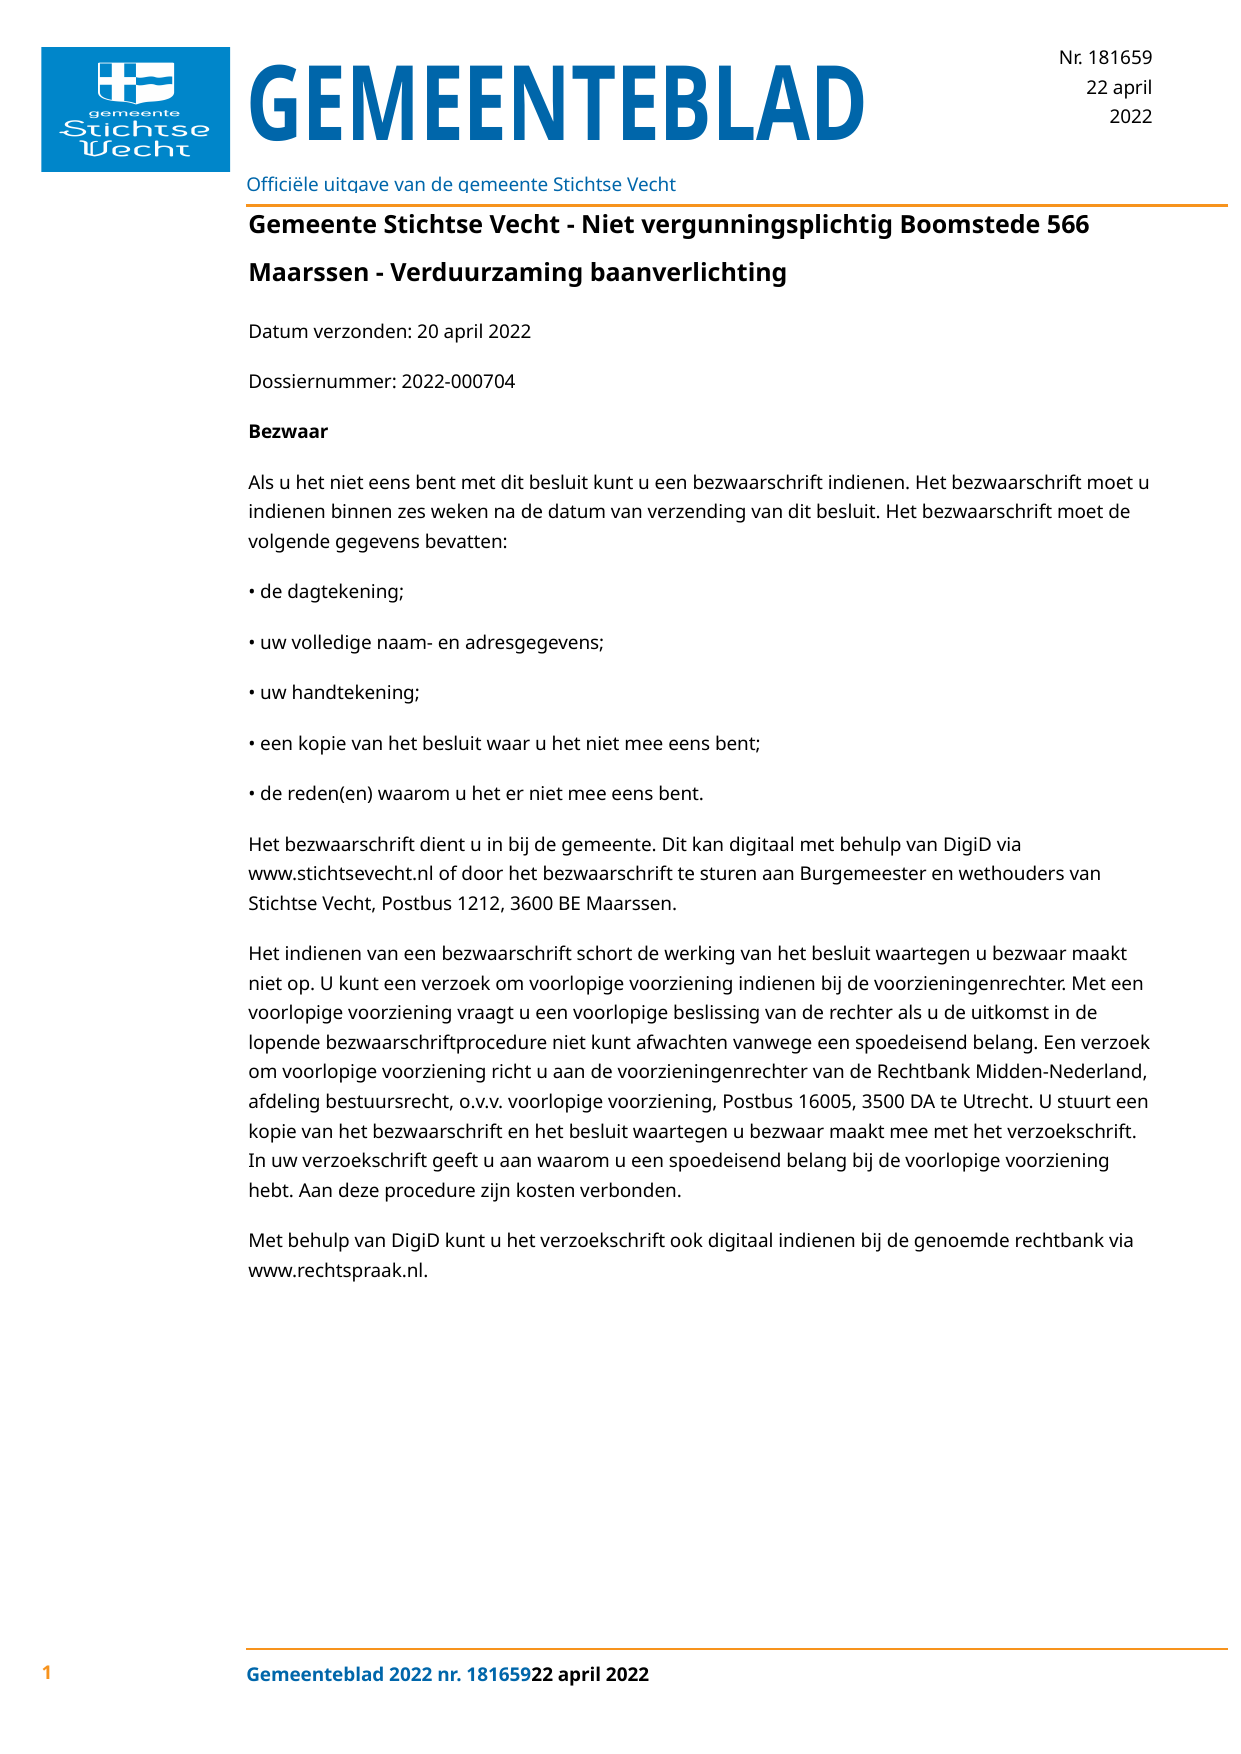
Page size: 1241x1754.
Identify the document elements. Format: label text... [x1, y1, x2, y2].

text Het indienen van een bezwaarschrift schort de werking van het besluit waartegen u bezwaar maakt niet op. U kunt een verzoek om voorlopige voorziening indienen bij de voorzieningenrechter. Met een voorlopige voorziening vraagt u een voorlopige beslissing van de rechter als u de uitkomst in de lopende bezwaarschriftprocedure niet kunt afwachten vanwege een spoedeisend belang. Een verzoek om voorlopige voorziening richt u aan de voorzieningenrechter van de Rechtbank Midden-Nederland, afdeling bestuursrecht, o.v.v. voorlopige voorziening, Postbus 16005, 3500 DA te Utrecht. U stuurt een kopie van het bezwaarschrift en het besluit waartegen u bezwaar maakt mee met het verzoekschrift. In uw verzoekschrift geeft u aan waarom u een spoedeisend belang bij de voorlopige voorziening hebt. Aan deze procedure zijn kosten verbonden. [248, 940, 1152, 1203]
text • een kopie van het besluit waar u het niet mee eens bent; [248, 730, 1152, 756]
text Als u het niet eens bent met dit besluit kunt u een bezwaarschrift indienen. Het bezwaarschrift moet u indienen binnen zes weken na de datum van verzending van dit besluit. Het bezwaarschrift moet de volgende gegevens bevatten: [248, 469, 1152, 554]
text • de dagtekening; [248, 579, 1152, 604]
text • de reden(en) waarom u het er niet mee eens bent. [248, 780, 1152, 806]
text • uw handtekening; [248, 679, 1152, 705]
text Met behulp van DigiD kunt u het verzoekschrift ook digitaal indienen bij de genoemde rechtbank via www.rechtspraak.nl. [248, 1227, 1152, 1283]
text Het bezwaarschrift dient u in bij de gemeente. Dit kan digitaal met behulp van DigiD via www.stichtsevecht.nl of door het bezwaarschrift te sturen aan Burgemeester en wethouders van Stichtse Vecht, Postbus 1212, 3600 BE Maarssen. [248, 831, 1152, 916]
text Dossiernummer: 2022-000704 [248, 368, 1152, 394]
picture [137, 63, 174, 103]
text Datum verzonden: 20 april 2022 [248, 318, 1152, 344]
text Bezwaar [248, 419, 1152, 444]
picture [99, 63, 135, 101]
text Gemeente Stichtse Vecht - Niet vergunningsplichtig Boomstede 566 Maarssen - Verduurzaming baanverlichting [248, 207, 1152, 288]
text • uw volledige naam- en adresgegevens; [248, 629, 1152, 655]
